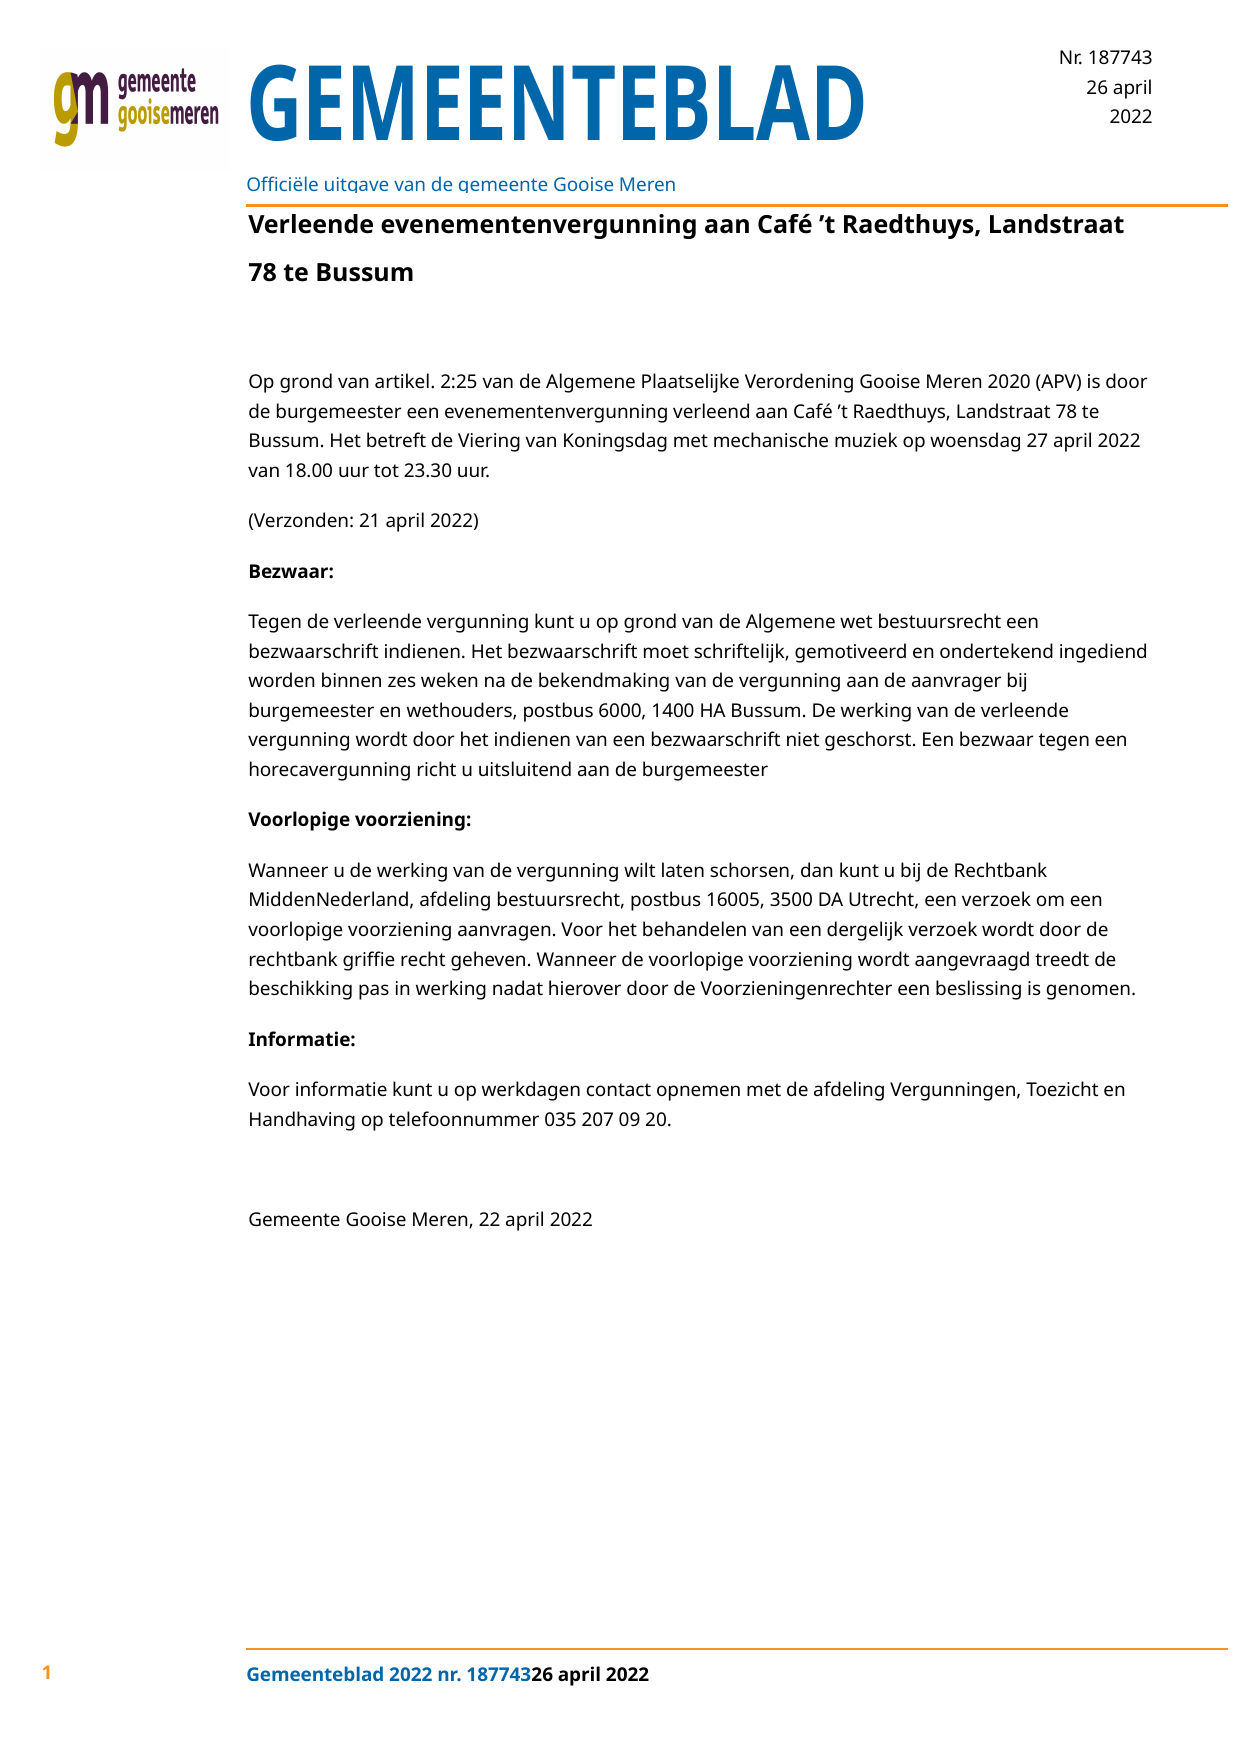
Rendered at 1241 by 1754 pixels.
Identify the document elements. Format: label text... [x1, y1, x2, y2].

text (Verzonden: 21 april 2022) [248, 507, 1152, 533]
picture [41, 47, 231, 172]
text Voor informatie kunt u op werkdagen contact opnemen met de afdeling Vergunningen, Toezicht en Handhaving op telefoonnummer 035 207 09 20. [248, 1076, 1152, 1132]
text Bezwaar: [248, 558, 1152, 584]
text Tegen de verleende vergunning kunt u op grond van de Algemene wet bestuursrecht een bezwaarschrift indienen. Het bezwaarschrift moet schriftelijk, gemotiveerd en ondertekend ingediend worden binnen zes weken na de bekendmaking van de vergunning aan de aanvrager bij burgemeester en wethouders, postbus 6000, 1400 HA Bussum. De werking van de verleende vergunning wordt door het indienen van een bezwaarschrift niet geschorst. Een bezwaar tegen een horecavergunning richt u uitsluitend aan de burgemeester [248, 608, 1152, 782]
text Verleende evenementenvergunning aan Café ’t Raedthuys, Landstraat 78 te Bussum [248, 207, 1152, 288]
text Wanneer u de werking van de vergunning wilt laten schorsen, dan kunt u bij de Rechtbank MiddenNederland, afdeling bestuursrecht, postbus 16005, 3500 DA Utrecht, een verzoek om een voorlopige voorziening aanvragen. Voor het behandelen van een dergelijk verzoek wordt door de rechtbank griffie recht geheven. Wanneer de voorlopige voorziening wordt aangevraagd treedt de beschikking pas in werking nadat hierover door de Voorzieningenrechter een beslissing is genomen. [248, 857, 1152, 1001]
text Gemeente Gooise Meren, 22 april 2022 [248, 1207, 1152, 1232]
text Op grond van artikel. 2:25 van de Algemene Plaatselijke Verordening Gooise Meren 2020 (APV) is door de burgemeester een evenementenvergunning verleend aan Café ’t Raedthuys, Landstraat 78 te Bussum. Het betreft de Viering van Koningsdag met mechanische muziek op woensdag 27 april 2022 van 18.00 uur tot 23.30 uur. [248, 368, 1152, 483]
text Informatie: [248, 1026, 1152, 1052]
text Voorlopige voorziening: [248, 807, 1152, 832]
